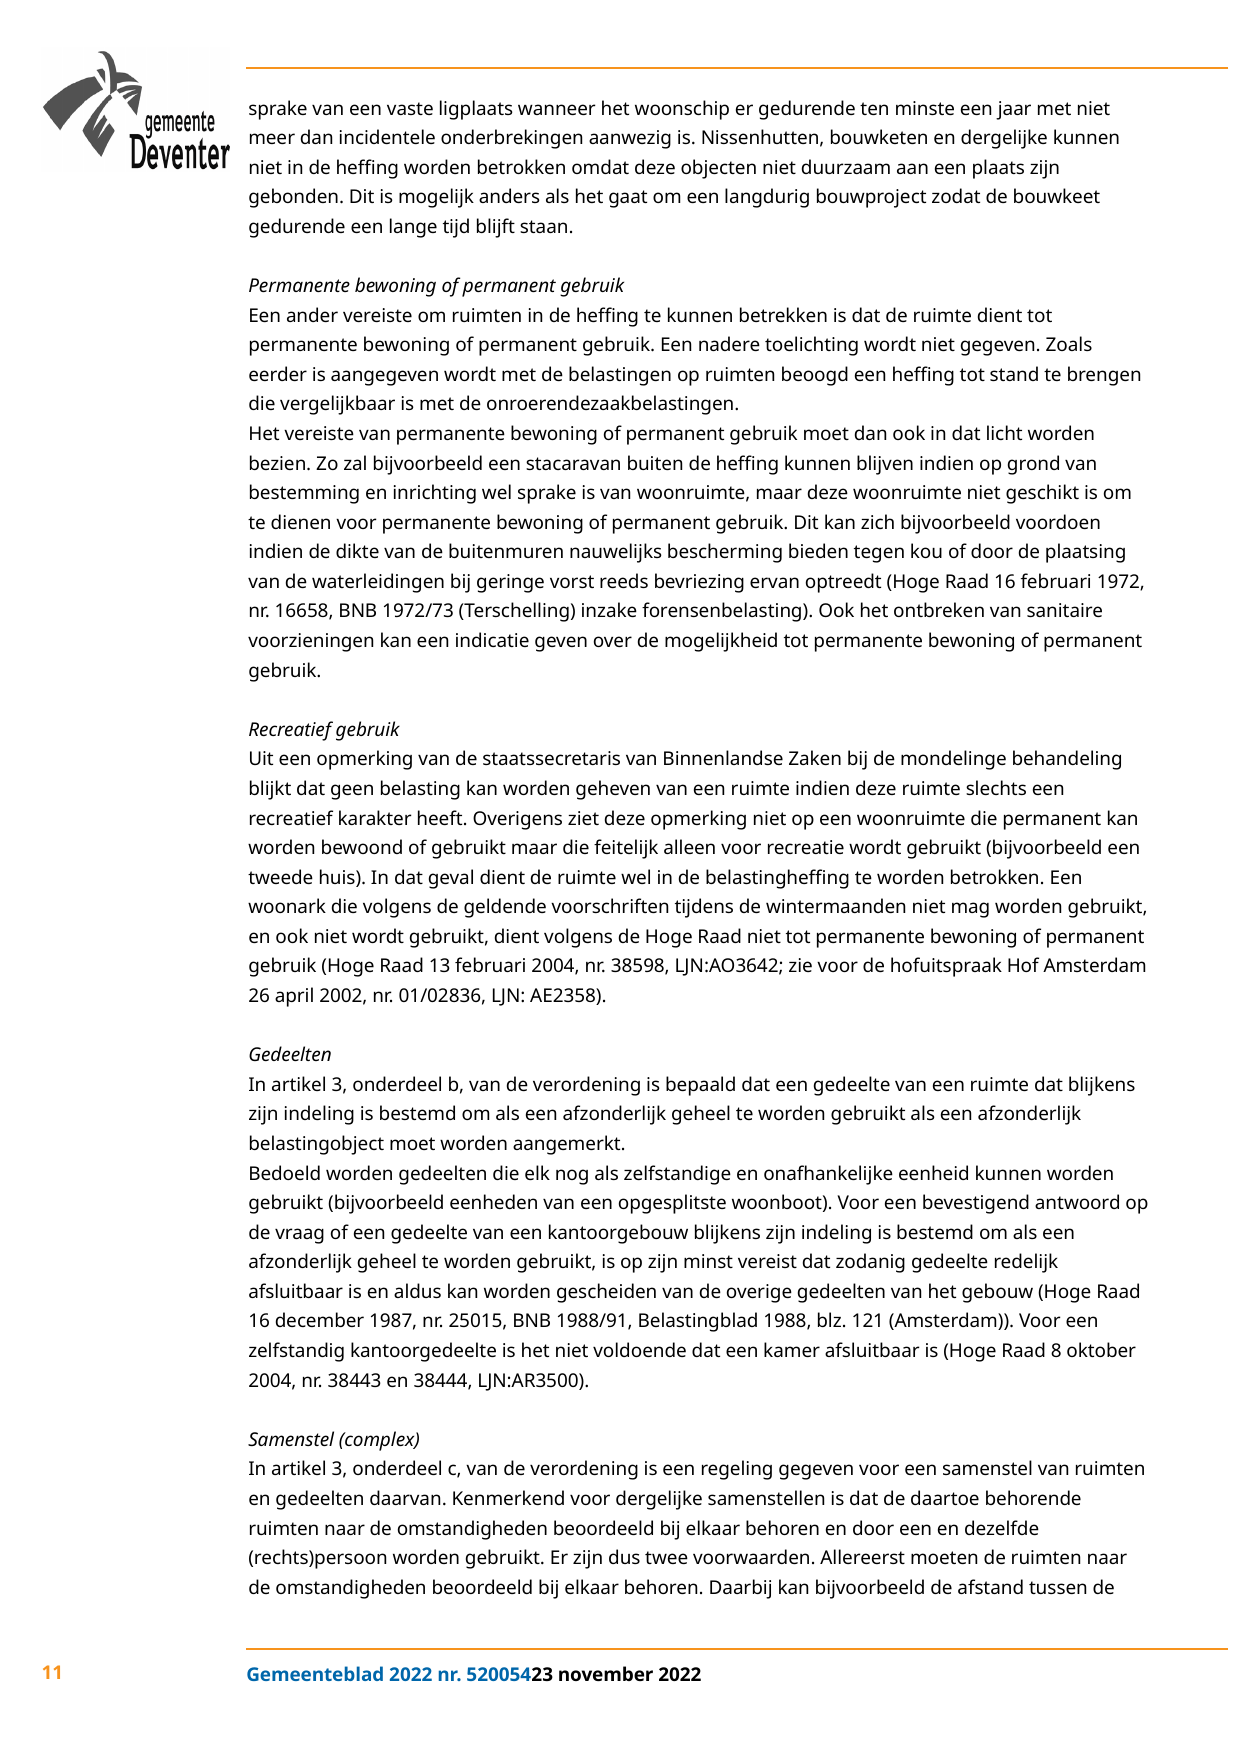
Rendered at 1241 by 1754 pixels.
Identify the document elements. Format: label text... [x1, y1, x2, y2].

text Gedeelten [248, 1041, 1152, 1067]
text In artikel 3, onderdeel c, van de verordening is een regeling gegeven voor een samenstel van ruimten en gedeelten daarvan. Kenmerkend voor dergelijke samenstellen is dat de daartoe behorende ruimten naar de omstandigheden beoordeeld bij elkaar behoren en door een en dezelfde (rechts)persoon worden gebruikt. Er zijn dus twee voorwaarden. Allereerst moeten de ruimten naar de omstandigheden beoordeeld bij elkaar behoren. Daarbij kan bijvoorbeeld de afstand tussen de [248, 1456, 1152, 1600]
text Een ander vereiste om ruimten in de heffing te kunnen betrekken is dat de ruimte dient tot permanente bewoning of permanent gebruik. Een nadere toelichting wordt niet gegeven. Zoals eerder is aangegeven wordt met de belastingen op ruimten beoogd een heffing tot stand te brengen die vergelijkbaar is met de onroerendezaakbelastingen. [248, 302, 1152, 416]
text Permanente bewoning of permanent gebruik [248, 272, 1152, 298]
picture [41, 47, 231, 172]
text sprake van een vaste ligplaats wanneer het woonschip er gedurende ten minste een jaar met niet meer dan incidentele onderbrekingen aanwezig is. Nissenhutten, bouwketen en dergelijke kunnen niet in de heffing worden betrokken omdat deze objecten niet duurzaam aan een plaats zijn gebonden. Dit is mogelijk anders als het gaat om een langdurig bouwproject zodat de bouwkeet gedurende een lange tijd blijft staan. [248, 95, 1152, 239]
text Het vereiste van permanente bewoning of permanent gebruik moet dan ook in dat licht worden bezien. Zo zal bijvoorbeeld een stacaravan buiten de heffing kunnen blijven indien op grond van bestemming en inrichting wel sprake is van woonruimte, maar deze woonruimte niet geschikt is om te dienen voor permanente bewoning of permanent gebruik. Dit kan zich bijvoorbeeld voordoen indien de dikte van de buitenmuren nauwelijks bescherming bieden tegen kou of door de plaatsing van de waterleidingen bij geringe vorst reeds bevriezing ervan optreedt (Hoge Raad 16 februari 1972, nr. 16658, BNB 1972/73 (Terschelling) inzake forensenbelasting). Ook het ontbreken van sanitaire voorzieningen kan een indicatie geven over de mogelijkheid tot permanente bewoning of permanent gebruik. [248, 420, 1152, 683]
text Bedoeld worden gedeelten die elk nog als zelfstandige en onafhankelijke eenheid kunnen worden gebruikt (bijvoorbeeld eenheden van een opgesplitste woonboot). Voor een bevestigend antwoord op de vraag of een gedeelte van een kantoorgebouw blijkens zijn indeling is bestemd om als een afzonderlijk geheel te worden gebruikt, is op zijn minst vereist dat zodanig gedeelte redelijk afsluitbaar is en aldus kan worden gescheiden van de overige gedeelten van het gebouw (Hoge Raad 16 december 1987, nr. 25015, BNB 1988/91, Belastingblad 1988, blz. 121 (Amsterdam)). Voor een zelfstandig kantoorgedeelte is het niet voldoende dat een kamer afsluitbaar is (Hoge Raad 8 oktober 2004, nr. 38443 en 38444, LJN:AR3500). [248, 1160, 1152, 1393]
text Samenstel (complex) [248, 1426, 1152, 1452]
text In artikel 3, onderdeel b, van de verordening is bepaald dat een gedeelte van een ruimte dat blijkens zijn indeling is bestemd om als een afzonderlijk geheel te worden gebruikt als een afzonderlijk belastingobject moet worden aangemerkt. [248, 1071, 1152, 1156]
text Uit een opmerking van de staatssecretaris van Binnenlandse Zaken bij de mondelinge behandeling blijkt dat geen belasting kan worden geheven van een ruimte indien deze ruimte slechts een recreatief karakter heeft. Overigens ziet deze opmerking niet op een woonruimte die permanent kan worden bewoond of gebruikt maar die feitelijk alleen voor recreatie wordt gebruikt (bijvoorbeeld een tweede huis). In dat geval dient de ruimte wel in de belastingheffing te worden betrokken. Een woonark die volgens de geldende voorschriften tijdens de wintermaanden niet mag worden gebruikt, en ook niet wordt gebruikt, dient volgens de Hoge Raad niet tot permanente bewoning of permanent gebruik (Hoge Raad 13 februari 2004, nr. 38598, LJN:AO3642; zie voor de hofuitspraak Hof Amsterdam 26 april 2002, nr. 01/02836, LJN: AE2358). [248, 746, 1152, 1008]
text Recreatief gebruik [248, 716, 1152, 742]
